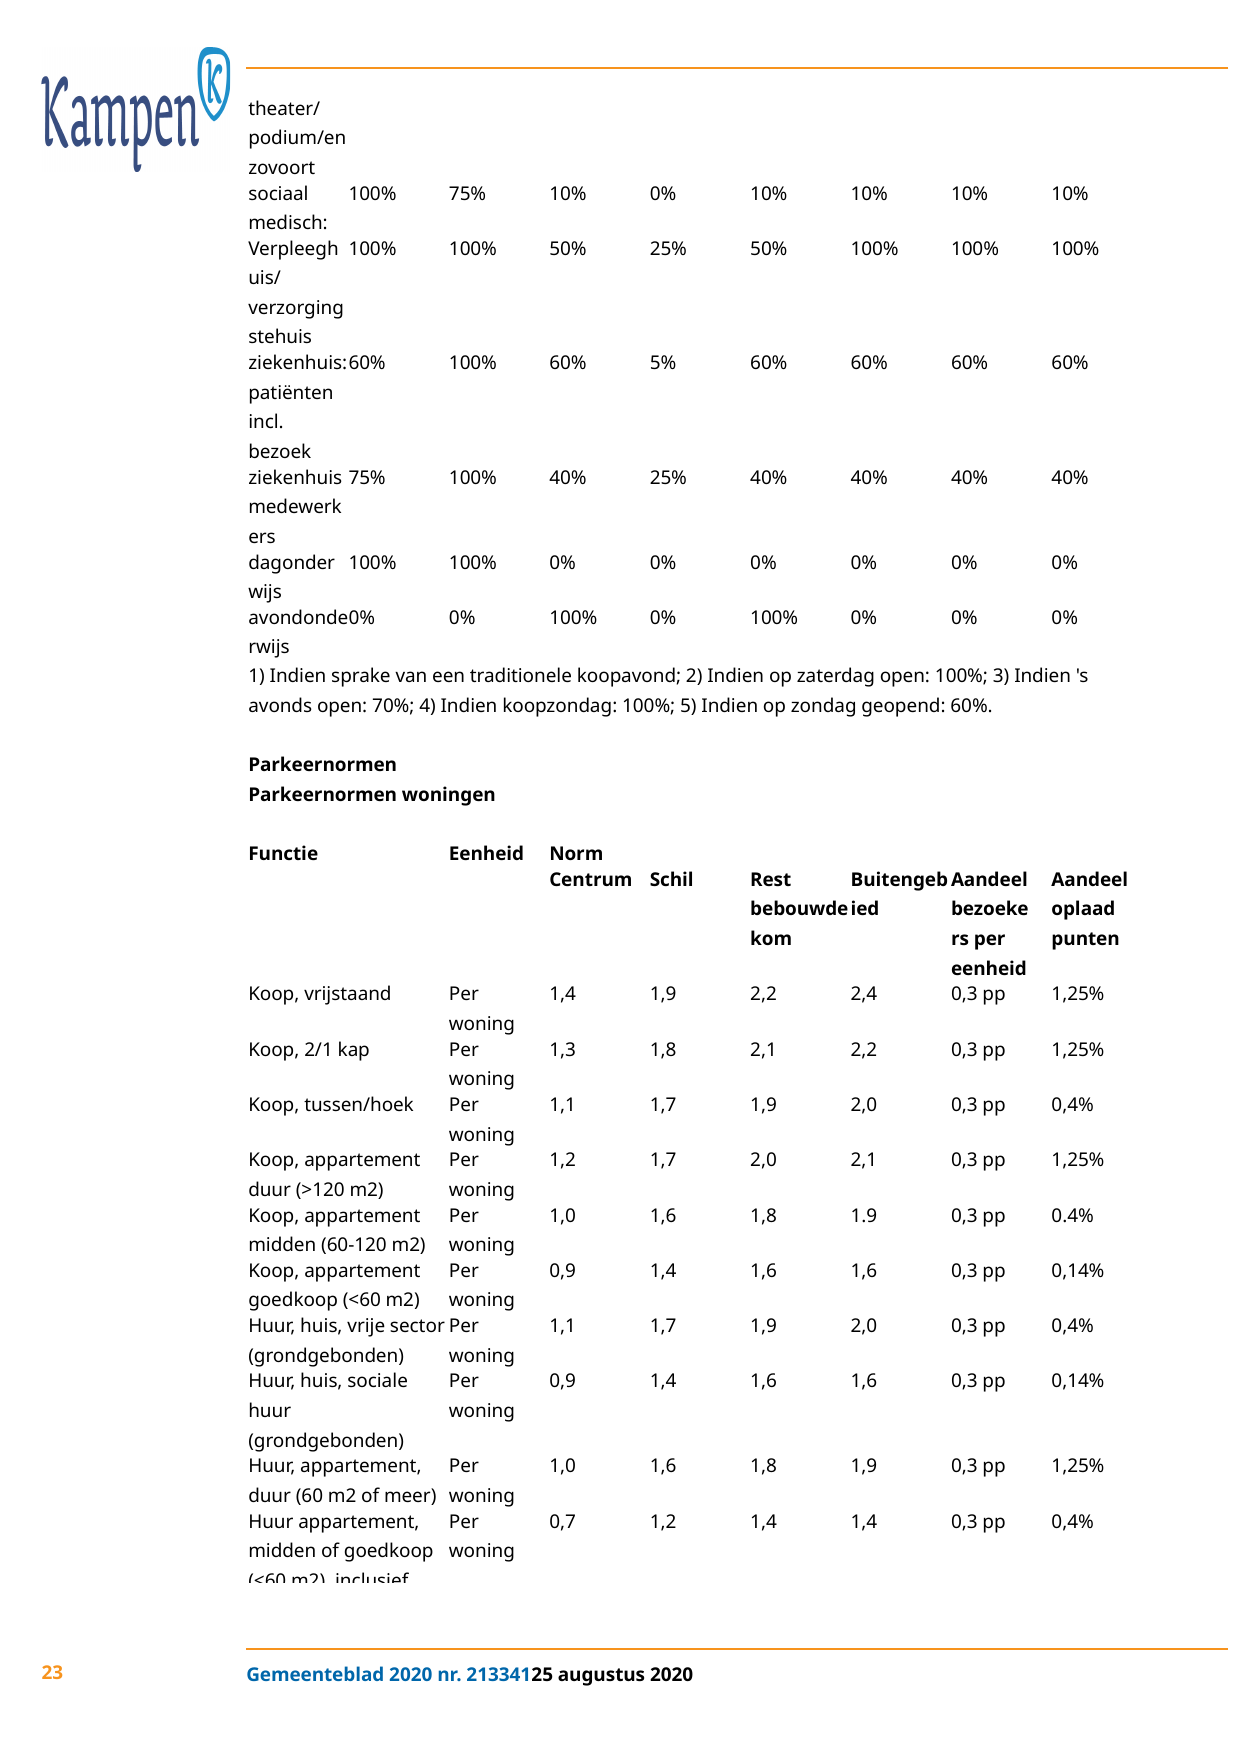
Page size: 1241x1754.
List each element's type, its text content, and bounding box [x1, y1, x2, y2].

table_cell 60% [850, 350, 951, 464]
table_cell Per woning [449, 1202, 549, 1257]
table_cell [348, 95, 449, 180]
table_cell 1,7 [650, 1146, 750, 1202]
table_cell 0% [951, 604, 1051, 659]
table_cell 100% [449, 464, 549, 549]
table_cell 100% [449, 235, 549, 349]
table_cell 1,3 [549, 1036, 649, 1091]
table_cell 1,8 [750, 1453, 850, 1508]
table_cell 25% [650, 235, 750, 349]
table_cell 10% [1051, 180, 1152, 235]
table_cell 100% [449, 549, 549, 604]
table_cell Per woning [449, 1036, 549, 1091]
table_cell 1,25% [1051, 981, 1152, 1036]
table_cell 10% [951, 180, 1051, 235]
table_cell 0,14% [1051, 1368, 1152, 1453]
table_cell 1,9 [750, 1313, 850, 1368]
table_cell 0,3 pp [951, 1202, 1051, 1257]
table_cell 5% [650, 350, 750, 464]
table_cell 1,9 [650, 981, 750, 1036]
table_cell 0% [650, 180, 750, 235]
table_cell 2,0 [850, 1091, 951, 1146]
table_cell 2,1 [850, 1146, 951, 1202]
table_cell Schil [650, 866, 750, 981]
table_cell 60% [348, 350, 449, 464]
table_cell Koop, 2/1 kap [248, 1036, 449, 1091]
table_cell Koop, appartement goedkoop (<60 m2) [248, 1257, 449, 1312]
table_cell Centrum [549, 866, 649, 981]
table_cell 50% [549, 235, 649, 349]
table_cell 0,3 pp [951, 1091, 1051, 1146]
table_cell 50% [750, 235, 850, 349]
table_cell 2,0 [750, 1146, 850, 1202]
table_cell 1,9 [850, 1453, 951, 1508]
table_cell 0% [750, 549, 850, 604]
table_cell 0,3 pp [951, 1368, 1051, 1453]
table_cell 10% [850, 180, 951, 235]
table_cell 100% [951, 235, 1051, 349]
table_cell Huur, huis, sociale huur (grondgebonden) [248, 1368, 449, 1453]
table_cell ziekenhuis medewerkers [248, 464, 348, 549]
table_cell 25% [650, 464, 750, 549]
text Parkeernormen [248, 751, 1152, 777]
table_cell 40% [549, 464, 649, 549]
table_cell avondonderwijs [248, 604, 348, 659]
table_cell ziekenhuis: patiënten incl. bezoek [248, 350, 348, 464]
table_cell Koop, appartement duur (>120 m2) [248, 1146, 449, 1202]
table_cell 1,7 [650, 1313, 750, 1368]
table_cell 1,4 [850, 1508, 951, 1583]
text 1) Indien sprake van een traditionele koopavond; 2) Indien op zaterdag open: 100%; 3) Indien 's avonds open: 70%; 4) Indien koopzondag: 100%; 5) Indien op zondag geopend: 60%. [248, 663, 1152, 718]
table_cell 40% [750, 464, 850, 549]
table_cell 0,4% [1051, 1091, 1152, 1146]
table_cell Buitengebied [850, 866, 951, 981]
table_cell Huur appartement, midden of goedkoop (<60 m2), inclusief [248, 1508, 449, 1583]
table_cell 2,2 [850, 1036, 951, 1091]
table_cell 1,2 [549, 1146, 649, 1202]
table_cell 2,4 [850, 981, 951, 1036]
table_cell 0% [650, 549, 750, 604]
table_cell 0% [549, 549, 649, 604]
table_cell 0% [1051, 549, 1152, 604]
table_cell 0.4% [1051, 1202, 1152, 1257]
table_cell 0,4% [1051, 1313, 1152, 1368]
table_cell 0,3 pp [951, 1508, 1051, 1583]
table_cell Per woning [449, 1508, 549, 1583]
table_cell 2,1 [750, 1036, 850, 1091]
table_cell 1,1 [549, 1313, 649, 1368]
table_cell Rest bebouwde kom [750, 866, 850, 981]
table_cell 0% [1051, 604, 1152, 659]
table_cell 60% [750, 350, 850, 464]
table_cell 0,14% [1051, 1257, 1152, 1312]
table_cell Koop, appartement midden (60-120 m2) [248, 1202, 449, 1257]
table_cell [248, 866, 449, 981]
table_cell [650, 95, 750, 180]
table_cell 0,3 pp [951, 1146, 1051, 1202]
table_cell 1,6 [650, 1202, 750, 1257]
table_cell 1,4 [750, 1508, 850, 1583]
table_cell 0,9 [549, 1257, 649, 1312]
table_cell [850, 95, 951, 180]
table_cell dagonderwijs [248, 549, 348, 604]
table_cell 1,8 [650, 1036, 750, 1091]
table_cell [549, 95, 649, 180]
table_cell 100% [348, 180, 449, 235]
table_cell 1,9 [750, 1091, 850, 1146]
table_cell [449, 866, 549, 981]
table_cell [750, 95, 850, 180]
table_cell 1,6 [750, 1257, 850, 1312]
table_cell 1,6 [650, 1453, 750, 1508]
table_cell 40% [1051, 464, 1152, 549]
table_cell 1,4 [650, 1368, 750, 1453]
table_cell 1,25% [1051, 1146, 1152, 1202]
table_cell [1051, 95, 1152, 180]
table_cell [449, 95, 549, 180]
table_cell 40% [850, 464, 951, 549]
table_cell 1,8 [750, 1202, 850, 1257]
table_cell 0,3 pp [951, 1036, 1051, 1091]
table_cell 1,0 [549, 1202, 649, 1257]
table_cell 1,1 [549, 1091, 649, 1146]
table_cell 0,3 pp [951, 1257, 1051, 1312]
table_cell 60% [951, 350, 1051, 464]
table_cell 100% [1051, 235, 1152, 349]
table_header Norm [549, 840, 1152, 866]
table_cell 0,7 [549, 1508, 649, 1583]
table_cell 0% [449, 604, 549, 659]
table_cell 100% [750, 604, 850, 659]
table_cell 0,3 pp [951, 981, 1051, 1036]
table_cell Huur, huis, vrije sector (grondgebonden) [248, 1313, 449, 1368]
table_cell 0% [348, 604, 449, 659]
table_cell Per woning [449, 1453, 549, 1508]
table_cell Aandeel bezoeke rs per eenheid [951, 866, 1051, 981]
table_cell 0% [850, 604, 951, 659]
table_cell 1,6 [850, 1368, 951, 1453]
table_cell Per woning [449, 1146, 549, 1202]
table_cell 0,3 pp [951, 1453, 1051, 1508]
table_cell 0,9 [549, 1368, 649, 1453]
table_cell Aandeel oplaad punten [1051, 866, 1152, 981]
text Parkeernormen woningen [248, 781, 1152, 807]
table_header Eenheid [449, 840, 549, 866]
table_cell 1,6 [750, 1368, 850, 1453]
table_cell 75% [449, 180, 549, 235]
table_cell 1,25% [1051, 1036, 1152, 1091]
table_cell 100% [348, 235, 449, 349]
table_cell 1,4 [650, 1257, 750, 1312]
table_cell 1,6 [850, 1257, 951, 1312]
table_cell Per woning [449, 1368, 549, 1453]
table_cell sociaal medisch: [248, 180, 348, 235]
table_cell Koop, tussen/hoek [248, 1091, 449, 1146]
table_cell 100% [850, 235, 951, 349]
table_cell 1,2 [650, 1508, 750, 1583]
table_cell 100% [549, 604, 649, 659]
table_cell 100% [348, 549, 449, 604]
table_cell 0,3 pp [951, 1313, 1051, 1368]
table_cell 60% [549, 350, 649, 464]
table_cell 100% [449, 350, 549, 464]
table_cell Per woning [449, 981, 549, 1036]
table_cell 1,25% [1051, 1453, 1152, 1508]
table_cell 60% [1051, 350, 1152, 464]
table_cell 0,4% [1051, 1508, 1152, 1583]
table_cell 0% [650, 604, 750, 659]
table_cell 1,4 [549, 981, 649, 1036]
table_cell Verpleeghuis/ verzorgingstehuis [248, 235, 348, 349]
table_cell 1,7 [650, 1091, 750, 1146]
table_cell 0% [951, 549, 1051, 604]
table_cell Per woning [449, 1313, 549, 1368]
table_cell 75% [348, 464, 449, 549]
table_header Functie [248, 840, 449, 866]
table_cell 2,0 [850, 1313, 951, 1368]
table_cell Huur, appartement, duur (60 m2 of meer) [248, 1453, 449, 1508]
table_cell 10% [750, 180, 850, 235]
table_cell 0% [850, 549, 951, 604]
table_cell Per woning [449, 1091, 549, 1146]
table_cell 40% [951, 464, 1051, 549]
table_cell 10% [549, 180, 649, 235]
picture [41, 47, 231, 172]
table_cell 1.9 [850, 1202, 951, 1257]
table_cell 2,2 [750, 981, 850, 1036]
table_cell theater/ podium/enzovoort [248, 95, 348, 180]
table_cell Koop, vrijstaand [248, 981, 449, 1036]
table_cell [951, 95, 1051, 180]
table_cell Per woning [449, 1257, 549, 1312]
table_cell 1,0 [549, 1453, 649, 1508]
